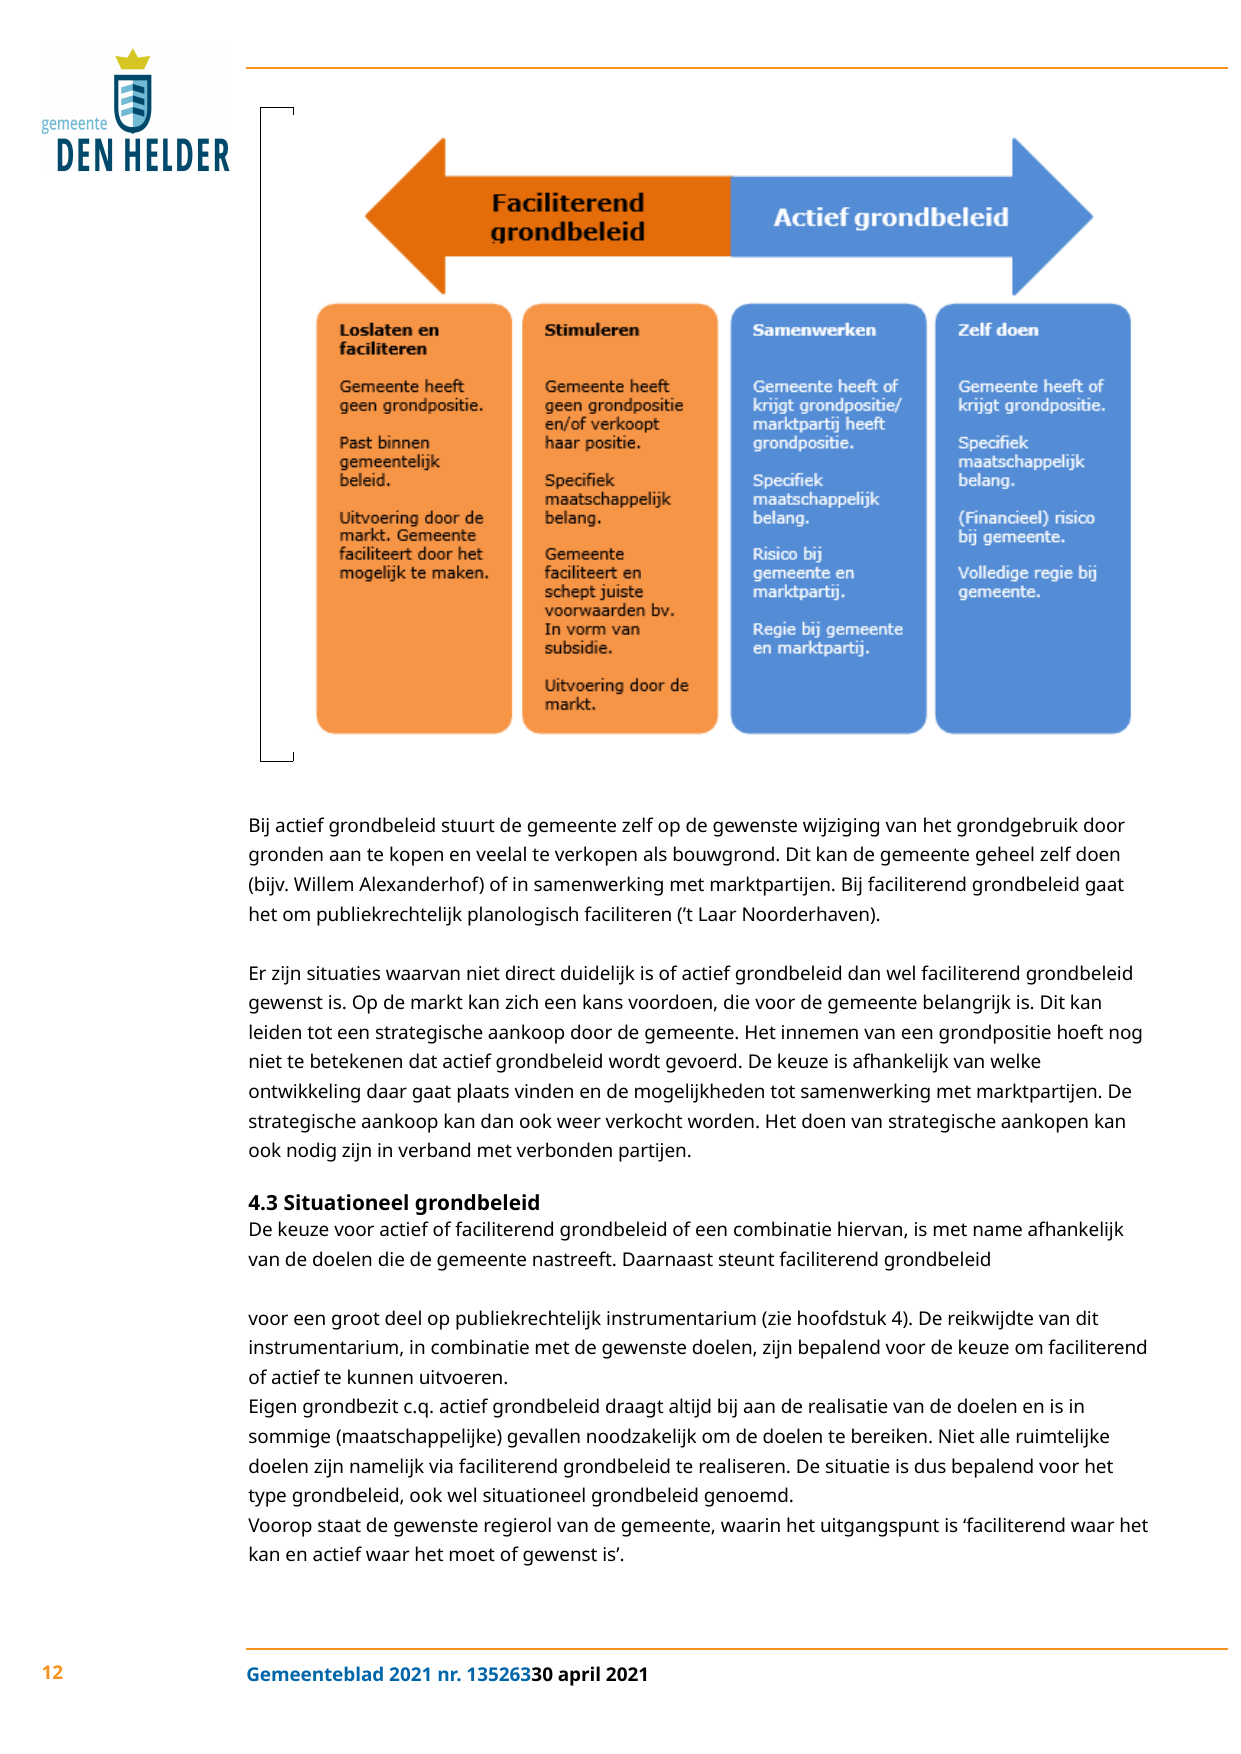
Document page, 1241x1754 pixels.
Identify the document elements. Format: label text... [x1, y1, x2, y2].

picture [268, 115, 1173, 752]
text voor een groot deel op publiekrechtelijk instrumentarium (zie hoofdstuk 4). De reikwijdte van dit instrumentarium, in combinatie met de gewenste doelen, zijn bepalend voor de keuze om faciliterend of actief te kunnen uitvoeren. [248, 1305, 1152, 1390]
text Eigen grondbezit c.q. actief grondbeleid draagt altijd bij aan de realisatie van de doelen en is in sommige (maatschappelijke) gevallen noodzakelijk om de doelen te bereiken. Niet alle ruimtelijke doelen zijn namelijk via faciliterend grondbeleid te realiseren. De situatie is dus bepalend voor het type grondbeleid, ook wel situationeel grondbeleid genoemd. [248, 1394, 1152, 1508]
picture [130, 157, 135, 172]
picture [220, 160, 224, 172]
picture [182, 144, 187, 165]
text Voorop staat de gewenste regierol van de gemeente, waarin het uitgangspunt is ‘faciliterend waar het kan en actief waar het moet of gewenst is’. [248, 1512, 1152, 1567]
text De keuze voor actief of faciliterend grondbeleid of een combinatie hiervan, is met name afhankelijk van de doelen die de gemeente nastreeft. Daarnaast steunt faciliterend grondbeleid [248, 1216, 1152, 1272]
text Er zijn situaties waarvan niet direct duidelijk is of actief grondbeleid dan wel faciliterend grondbeleid gewenst is. Op de markt kan zich een kans voordoen, die voor de gemeente belangrijk is. Dit kan leiden tot een strategische aankoop door de gemeente. Het innemen van een grondpositie hoeft nog niet te betekenen dat actief grondbeleid wordt gevoerd. De keuze is afhankelijk van welke ontwikkeling daar gaat plaats vinden en de mogelijkheden tot samenwerking met marktpartijen. De strategische aankoop kan dan ook weer verkocht worden. Het doen van strategische aankopen kan ook nodig zijn in verband met verbonden partijen. [248, 960, 1152, 1163]
picture [100, 154, 106, 172]
text 4.3 Situationeel grondbeleid [248, 1188, 1152, 1216]
text Bij actief grondbeleid stuurt de gemeente zelf op de gewenste wijziging van het grondgebruik door gronden aan te kopen en veelal te verkopen als bouwgrond. Dit kan de gemeente geheel zelf doen (bijv. Willem Alexanderhof) of in samenwerking met marktpartijen. Bij faciliterend grondbeleid gaat het om publiekrechtelijk planologisch faciliteren (’t Laar Noorderhaven). [248, 812, 1152, 926]
picture [41, 47, 231, 172]
picture [63, 144, 68, 165]
